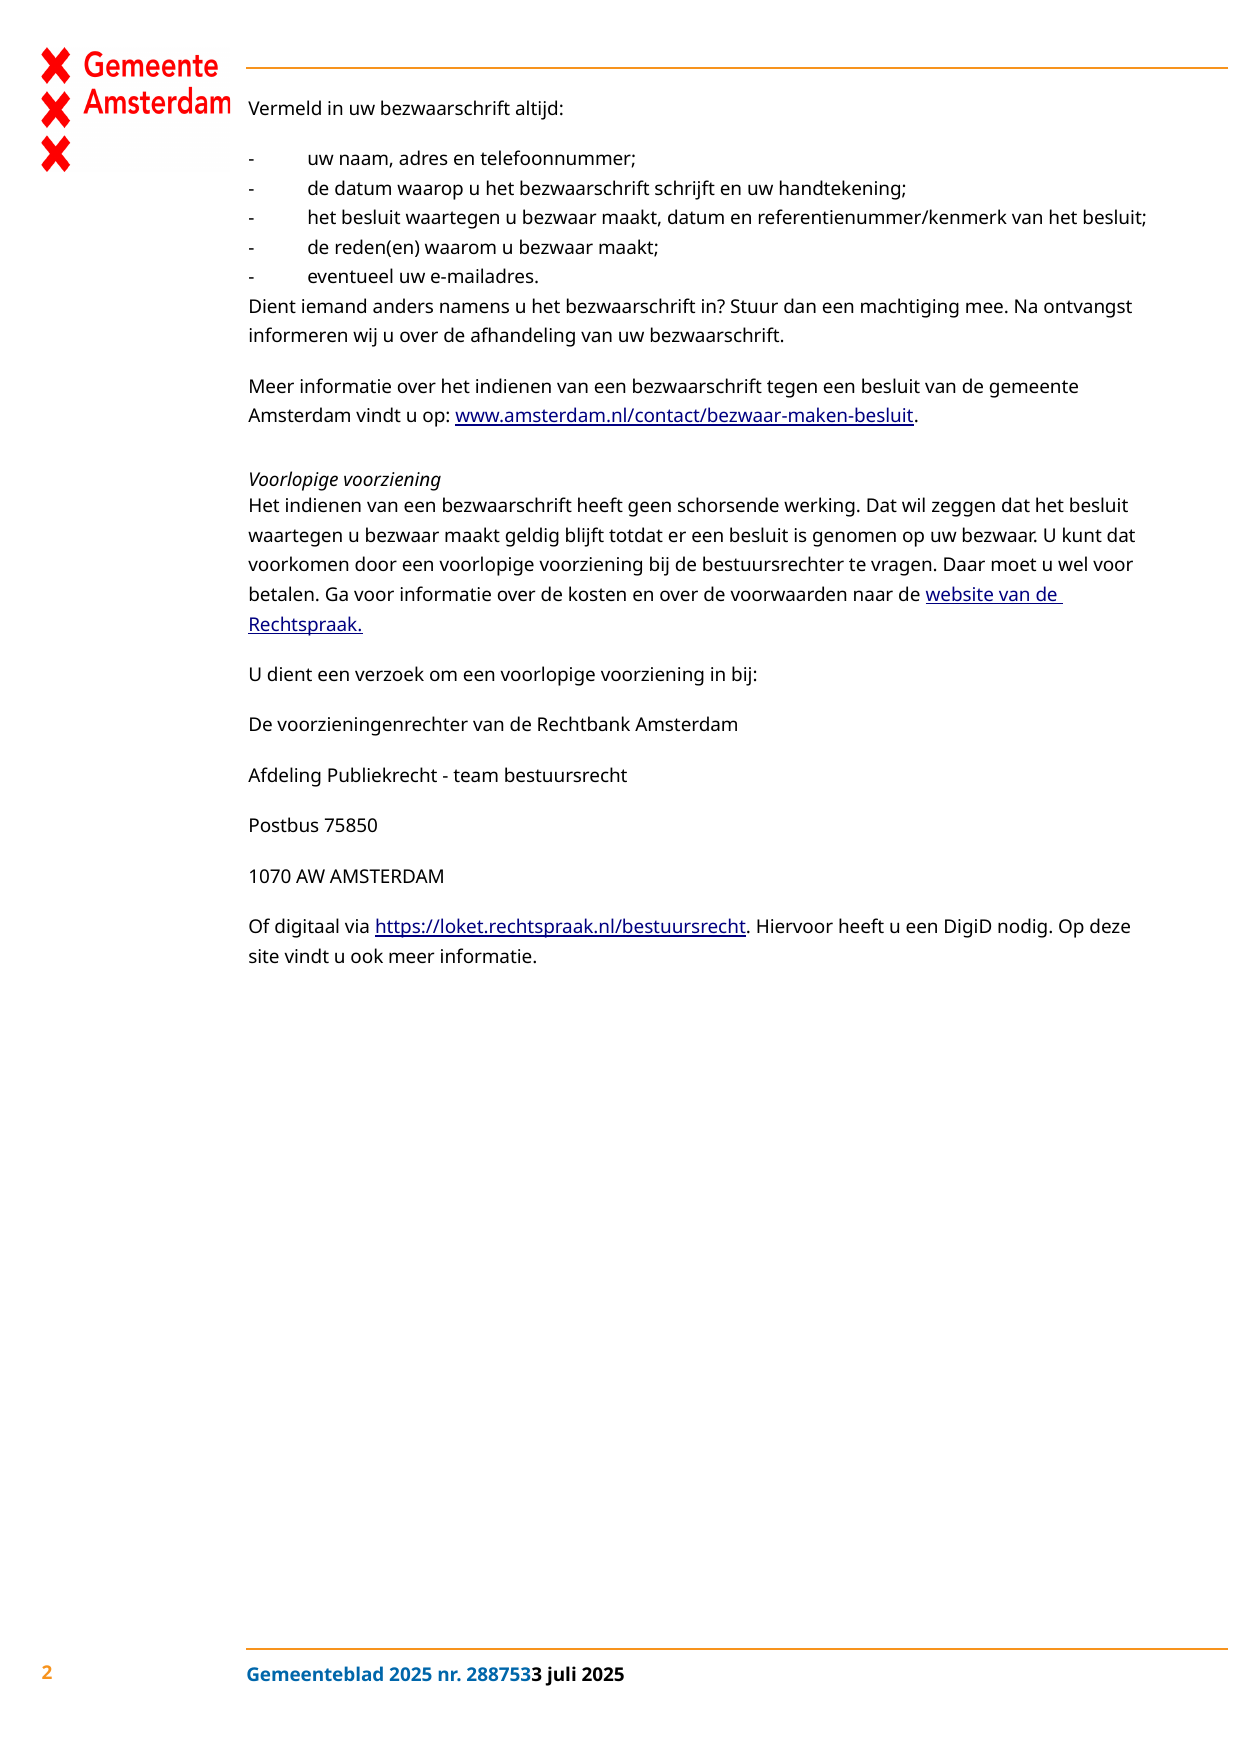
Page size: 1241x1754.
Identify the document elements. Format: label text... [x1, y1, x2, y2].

text De voorzieningenrechter van de Rechtbank Amsterdam [248, 712, 1152, 737]
text Dient iemand anders namens u het bezwaarschrift in? Stuur dan een machtiging mee. Na ontvangst informeren wij u over de afhandeling van uw bezwaarschrift. [248, 293, 1152, 348]
text U dient een verzoek om een voorlopige voorziening in bij: [248, 661, 1152, 687]
text Vermeld in uw bezwaarschrift altijd: [248, 95, 1152, 121]
list het besluit waartegen u bezwaar maakt, datum en referentienummer/kenmerk van het besluit; [248, 204, 1152, 230]
list eventueel uw e-mailadres. [248, 263, 1152, 289]
text 1070 AW AMSTERDAM [248, 863, 1152, 888]
text Voorlopige voorziening [248, 467, 1152, 492]
picture [41, 47, 231, 172]
list de datum waarop u het bezwaarschrift schrijft en uw handtekening; [248, 175, 1152, 201]
text Of digitaal via https://loket.rechtspraak.nl/bestuursrecht. Hiervoor heeft u een DigiD nodig. Op deze site vindt u ook meer informatie. [248, 913, 1152, 968]
text Afdeling Publiekrecht - team bestuursrecht [248, 762, 1152, 788]
text Het indienen van een bezwaarschrift heeft geen schorsende werking. Dat wil zeggen dat het besluit waartegen u bezwaar maakt geldig blijft totdat er een besluit is genomen op uw bezwaar. U kunt dat voorkomen door een voorlopige voorziening bij de bestuursrechter te vragen. Daar moet u wel voor betalen. Ga voor informatie over de kosten en over de voorwaarden naar de website van de Rechtspraak. [248, 492, 1152, 636]
list uw naam, adres en telefoonnummer; [248, 145, 1152, 171]
text Meer informatie over het indienen van een bezwaarschrift tegen een besluit van de gemeente Amsterdam vindt u op: www.amsterdam.nl/contact/bezwaar-maken-besluit. [248, 373, 1152, 428]
list de reden(en) waarom u bezwaar maakt; [248, 234, 1152, 260]
text Postbus 75850 [248, 812, 1152, 838]
